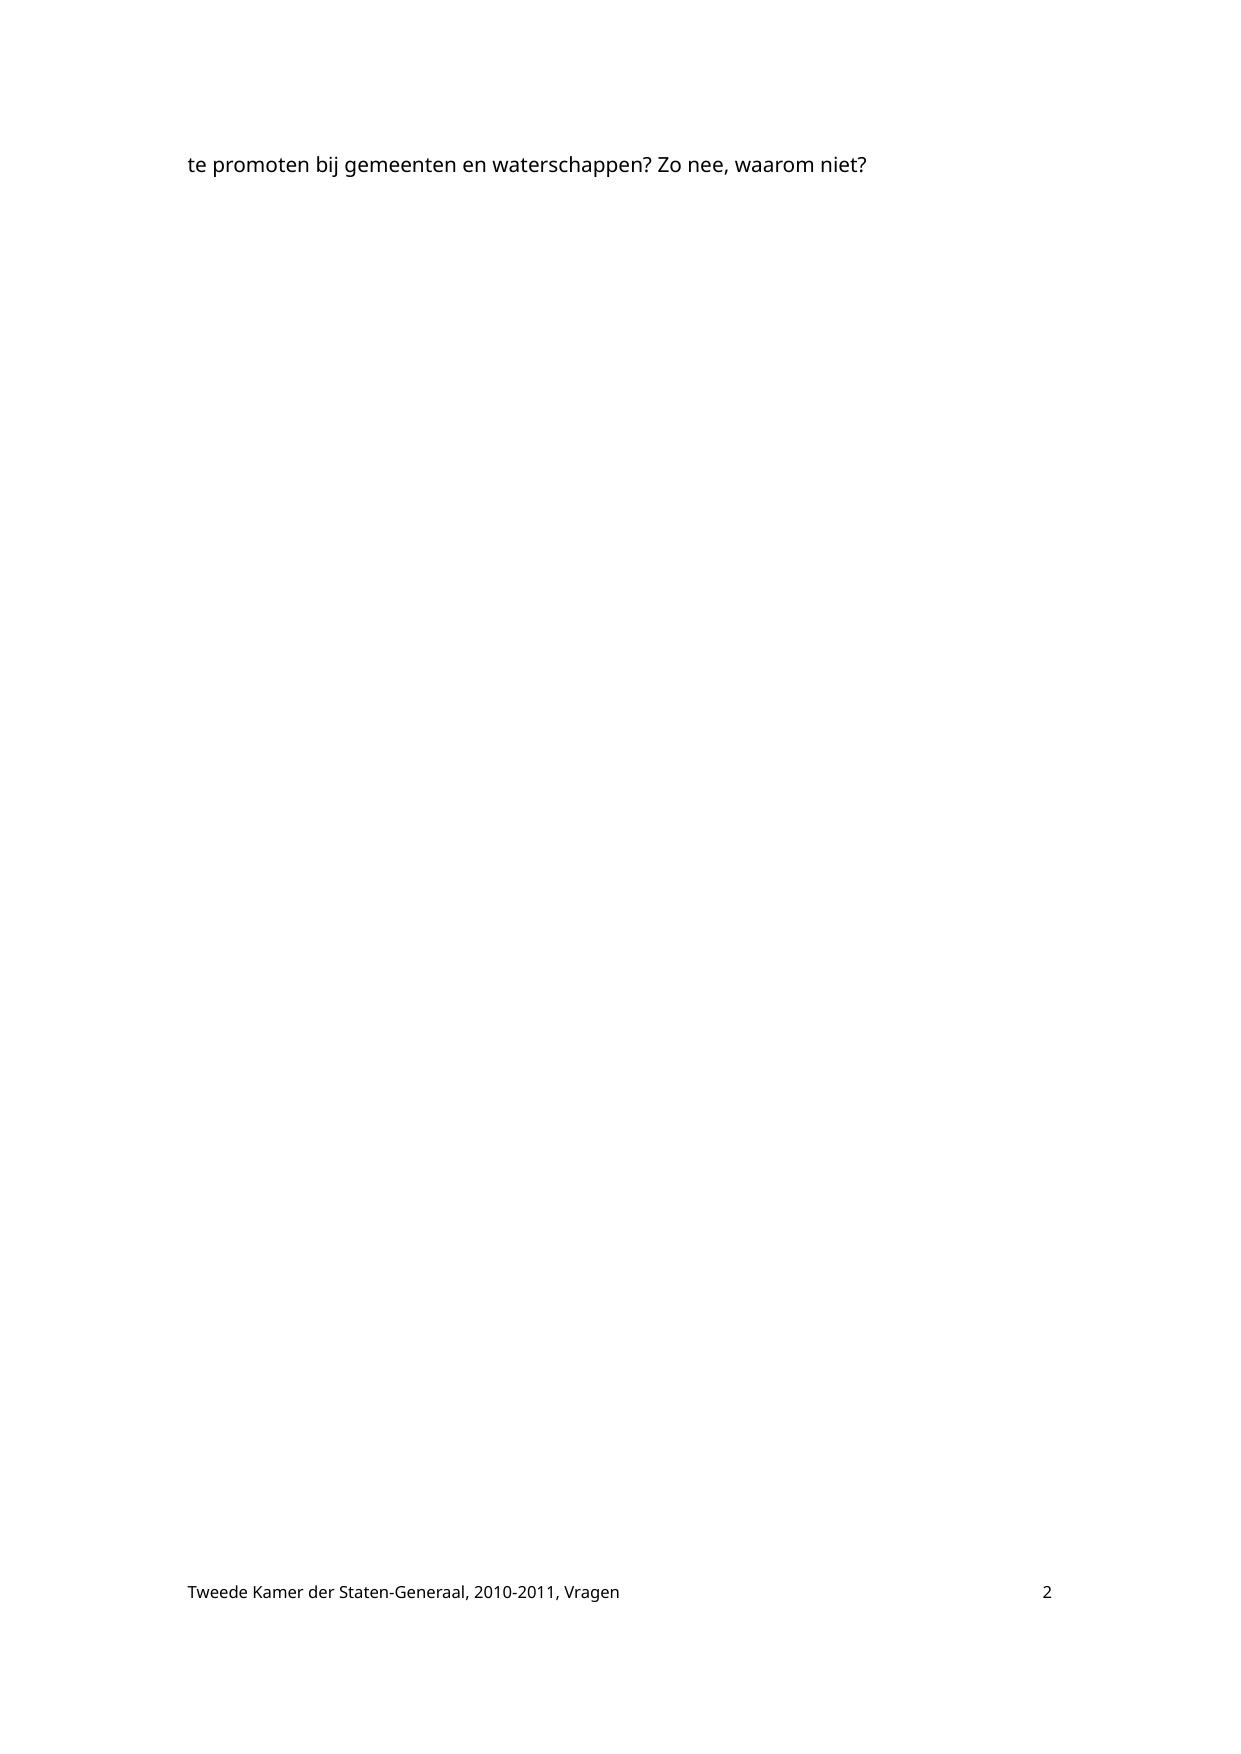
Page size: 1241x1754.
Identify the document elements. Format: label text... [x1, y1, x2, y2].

text te promoten bij gemeenten en waterschappen? Zo nee, waarom niet? [187, 150, 1053, 178]
